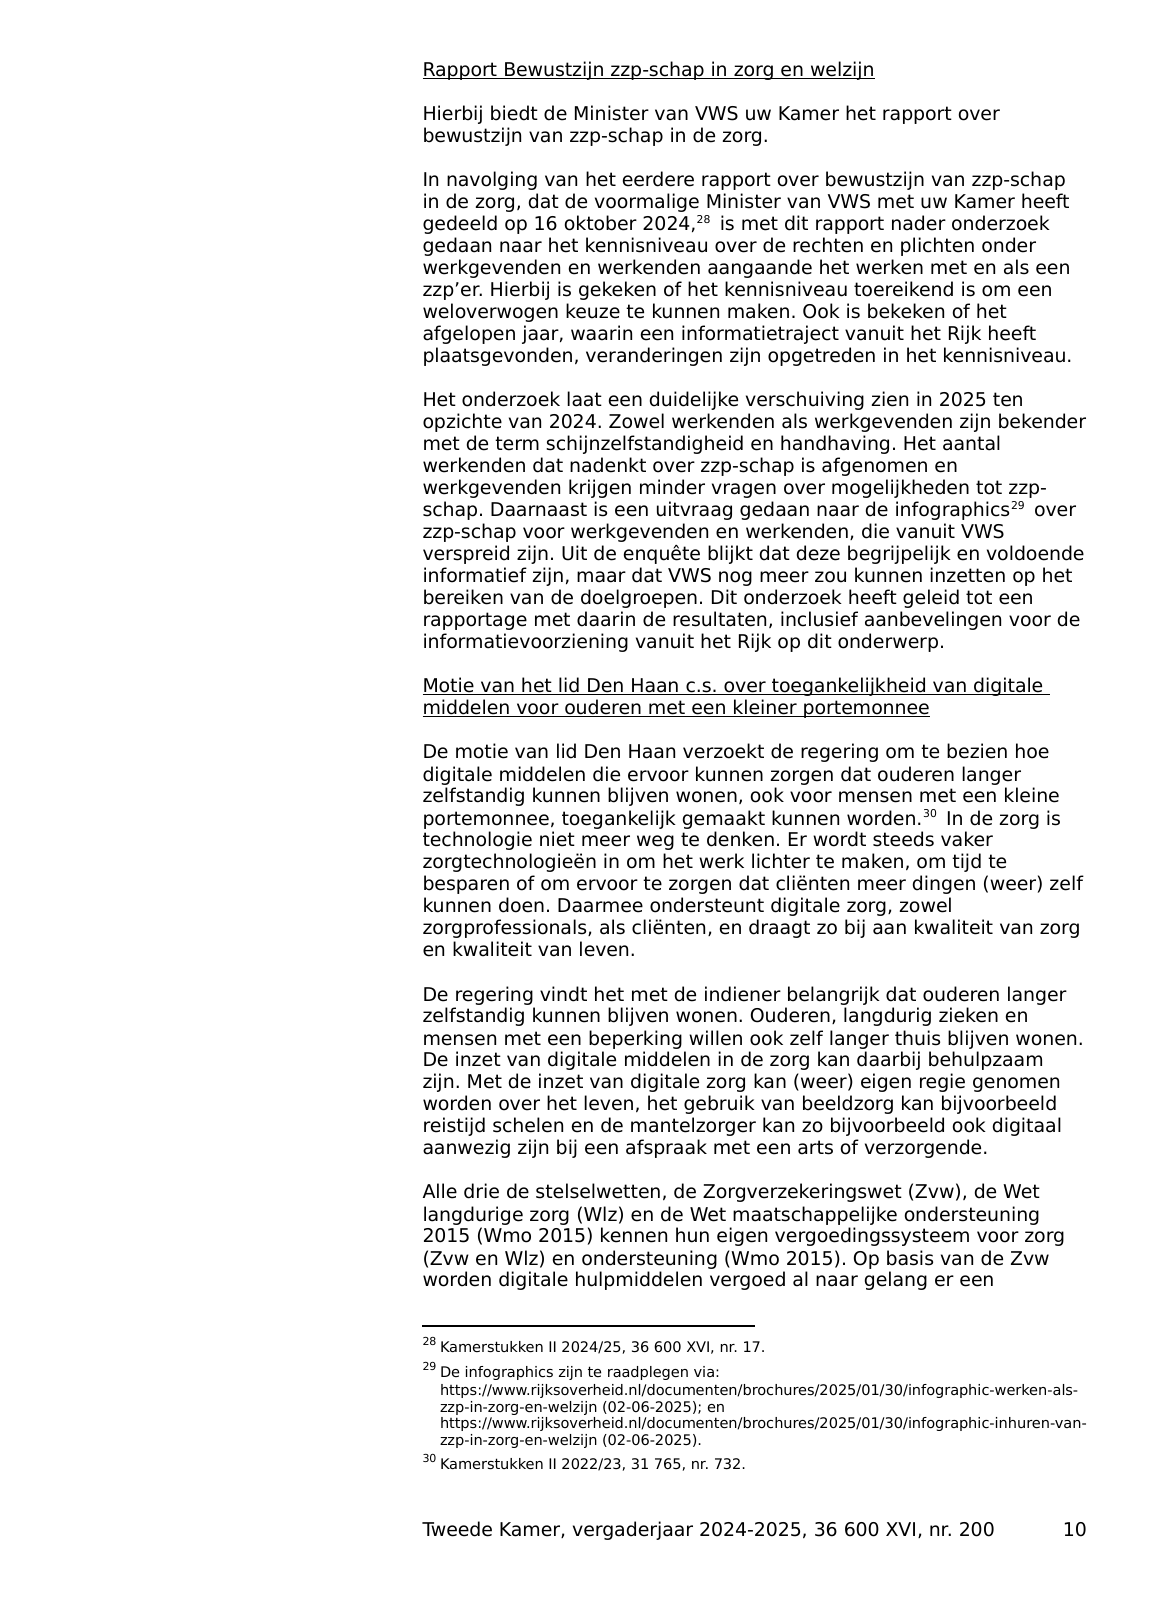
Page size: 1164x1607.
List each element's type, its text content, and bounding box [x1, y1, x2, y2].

text De infographics zijn te raadplegen via: https://www.rijksoverheid.nl/documenten/brochures/2025/01/30/infographic-werken-als-zzp-in-zorg-en-welzijn (02-06-2025); en https://www.rijksoverheid.nl/documenten/brochures/2025/01/30/infographic-inhuren-van-zzp-in-zorg-en-welzijn (02-06-2025). [422, 1360, 1087, 1449]
subtitle Rapport Bewustzijn zzp-schap in zorg en welzijn [422, 59, 1087, 81]
text De motie van lid Den Haan verzoekt de regering om te bezien hoe digitale middelen die ervoor kunnen zorgen dat ouderen langer zelfstandig kunnen blijven wonen, ook voor mensen met een kleine portemonnee, toegankelijk gemaakt kunnen worden. In de zorg is technologie niet meer weg te denken. Er wordt steeds vaker zorgtechnologieën in om het werk lichter te maken, om tijd te besparen of om ervoor te zorgen dat cliënten meer dingen (weer) zelf kunnen doen. Daarmee ondersteunt digitale zorg, zowel zorgprofessionals, als cliënten, en draagt zo bij aan kwaliteit van zorg en kwaliteit van leven. [422, 741, 1087, 961]
text Het onderzoek laat een duidelijke verschuiving zien in 2025 ten opzichte van 2024. Zowel werkenden als werkgevenden zijn bekender met de term schijnzelfstandigheid en handhaving. Het aantal werkenden dat nadenkt over zzp-schap is afgenomen en werkgevenden krijgen minder vragen over mogelijkheden tot zzp-schap. Daarnaast is een uitvraag gedaan naar de infographics over zzp-schap voor werkgevenden en werkenden, die vanuit VWS verspreid zijn. Uit de enquête blijkt dat deze begrijpelijk en voldoende informatief zijn, maar dat VWS nog meer zou kunnen inzetten op het bereiken van de doelgroepen. Dit onderzoek heeft geleid tot een rapportage met daarin de resultaten, inclusief aanbevelingen voor de informatievoorziening vanuit het Rijk op dit onderwerp. [422, 389, 1087, 653]
text Kamerstukken II 2022/23, 31 765, nr. 732. [422, 1452, 1087, 1474]
subtitle Motie van het lid Den Haan c.s. over toegankelijkheid van digitale middelen voor ouderen met een kleiner portemonnee [422, 675, 1087, 719]
text Alle drie de stelselwetten, de Zorgverzekeringswet (Zvw), de Wet langdurige zorg (Wlz) en de Wet maatschappelijke ondersteuning 2015 (Wmo 2015) kennen hun eigen vergoedingssysteem voor zorg (Zvw en Wlz) en ondersteuning (Wmo 2015). Op basis van de Zvw worden digitale hulpmiddelen vergoed al naar gelang er een [422, 1181, 1087, 1291]
text Hierbij biedt de Minister van VWS uw Kamer het rapport over bewustzijn van zzp-schap in de zorg. [422, 103, 1087, 147]
text In navolging van het eerdere rapport over bewustzijn van zzp-schap in de zorg, dat de voormalige Minister van VWS met uw Kamer heeft gedeeld op 16 oktober 2024, is met dit rapport nader onderzoek gedaan naar het kennisniveau over de rechten en plichten onder werkgevenden en werkenden aangaande het werken met en als een zzp’er. Hierbij is gekeken of het kennisniveau toereikend is om een weloverwogen keuze te kunnen maken. Ook is bekeken of het afgelopen jaar, waarin een informatietraject vanuit het Rijk heeft plaatsgevonden, veranderingen zijn opgetreden in het kennisniveau. [422, 169, 1087, 367]
text Kamerstukken II 2024/25, 36 600 XVI, nr. 17. [422, 1335, 1087, 1357]
text De regering vindt het met de indiener belangrijk dat ouderen langer zelfstandig kunnen blijven wonen. Ouderen, langdurig zieken en mensen met een beperking willen ook zelf langer thuis blijven wonen. De inzet van digitale middelen in de zorg kan daarbij behulpzaam zijn. Met de inzet van digitale zorg kan (weer) eigen regie genomen worden over het leven, het gebruik van beeldzorg kan bijvoorbeeld reistijd schelen en de mantelzorger kan zo bijvoorbeeld ook digitaal aanwezig zijn bij een afspraak met een arts of verzorgende. [422, 983, 1087, 1159]
